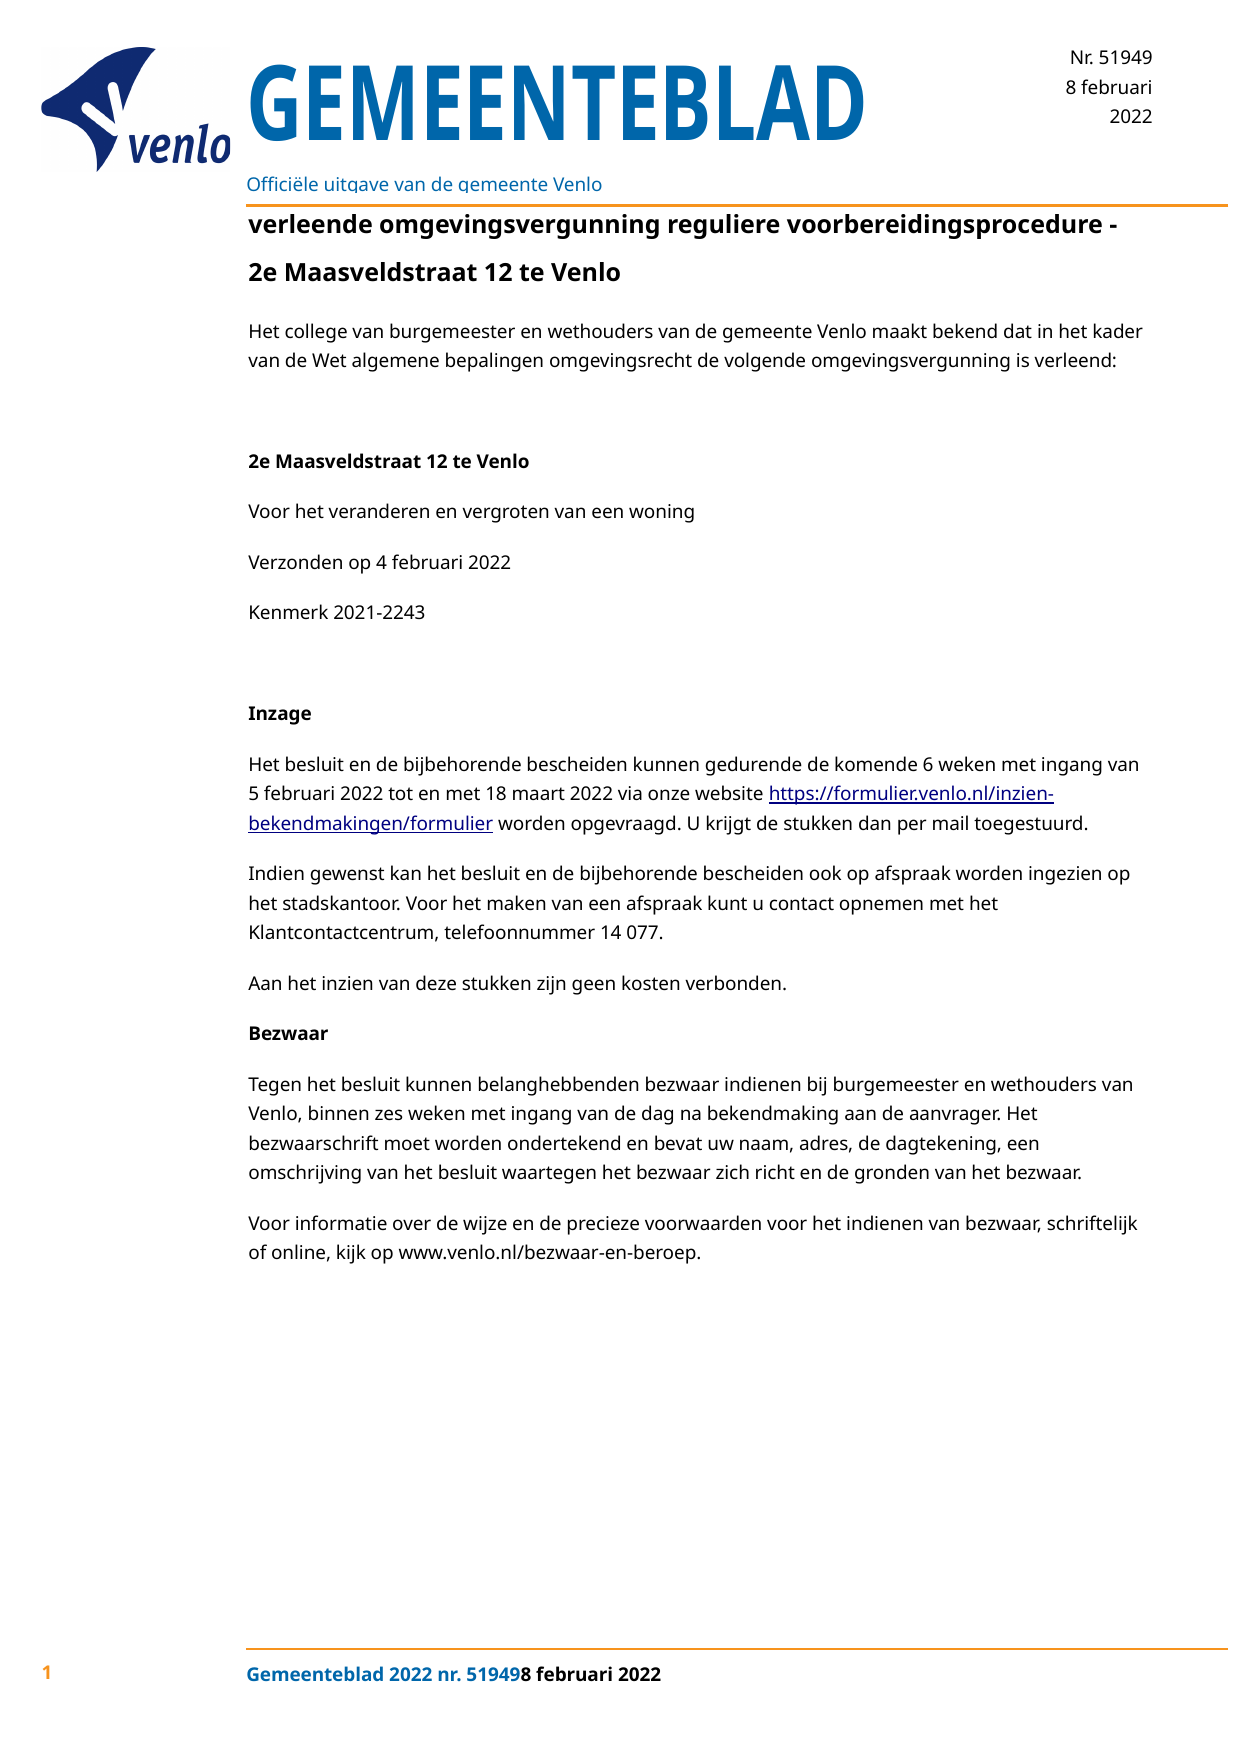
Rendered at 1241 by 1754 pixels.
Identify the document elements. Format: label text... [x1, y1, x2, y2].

text Het college van burgemeester en wethouders van de gemeente Venlo maakt bekend dat in het kader van de Wet algemene bepalingen omgevingsrecht de volgende omgevingsvergunning is verleend: [248, 318, 1152, 373]
text 2e Maasveldstraat 12 te Venlo [248, 448, 1152, 474]
text Tegen het besluit kunnen belanghebbenden bezwaar indienen bij burgemeester en wethouders van Venlo, binnen zes weken met ingang van de dag na bekendmaking aan de aanvrager. Het bezwaarschrift moet worden ondertekend en bevat uw naam, adres, de dagtekening, een omschrijving van het besluit waartegen het bezwaar zich richt en de gronden van het bezwaar. [248, 1071, 1152, 1185]
picture [41, 47, 231, 172]
text verleende omgevingsvergunning reguliere voorbereidingsprocedure - 2e Maasveldstraat 12 te Venlo [248, 207, 1152, 288]
text Voor informatie over de wijze en de precieze voorwaarden voor het indienen van bezwaar, schriftelijk of online, kijk op www.venlo.nl/bezwaar-en-beroep. [248, 1210, 1152, 1265]
text Inzage [248, 700, 1152, 726]
text Voor het veranderen en vergroten van een woning [248, 499, 1152, 524]
text Bezwaar [248, 1020, 1152, 1046]
text Indien gewenst kan het besluit en de bijbehorende bescheiden ook op afspraak worden ingezien op het stadskantoor. Voor het maken van een afspraak kunt u contact opnemen met het Klantcontactcentrum, telefoonnummer 14 077. [248, 860, 1152, 945]
text Aan het inzien van deze stukken zijn geen kosten verbonden. [248, 970, 1152, 996]
text Verzonden op 4 februari 2022 [248, 549, 1152, 575]
text Kenmerk 2021-2243 [248, 599, 1152, 625]
text Het besluit en de bijbehorende bescheiden kunnen gedurende de komende 6 weken met ingang van 5 februari 2022 tot en met 18 maart 2022 via onze website https://formulier.venlo.nl/inzien-bekendmakingen/formulier worden opgevraagd. U krijgt de stukken dan per mail toegestuurd. [248, 751, 1152, 836]
